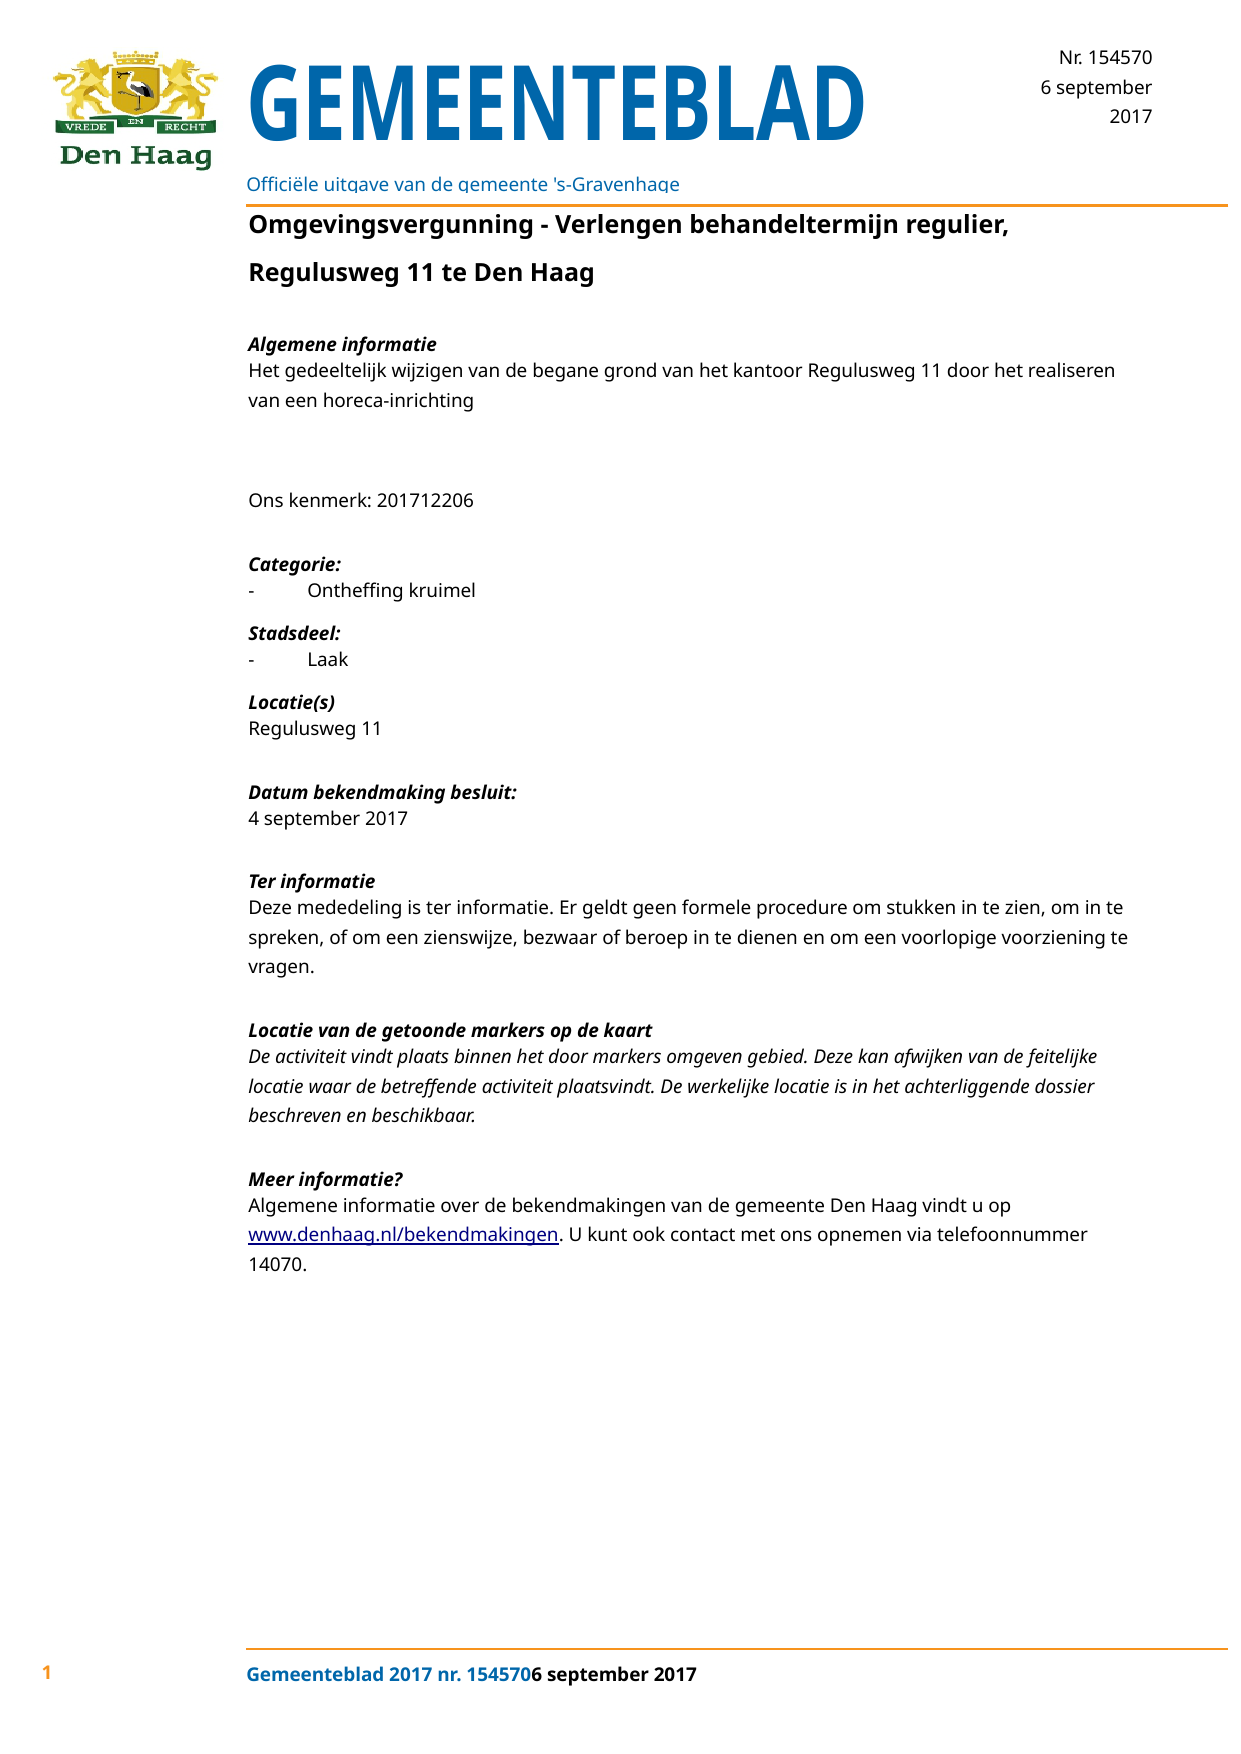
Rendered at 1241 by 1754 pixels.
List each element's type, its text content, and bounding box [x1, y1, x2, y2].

text Algemene informatie over de bekendmakingen van de gemeente Den Haag vindt u op www.denhaag.nl/bekendmakingen. U kunt ook contact met ons opnemen via telefoonnummer 14070. [248, 1192, 1152, 1277]
text Omgevingsvergunning - Verlengen behandeltermijn regulier, Regulusweg 11 te Den Haag [248, 207, 1152, 288]
text Datum bekendmaking besluit: [248, 779, 1152, 805]
text Algemene informatie [248, 331, 1152, 357]
text Locatie(s) [248, 689, 1152, 715]
text Deze mededeling is ter informatie. Er geldt geen formele procedure om stukken in te zien, om in te spreken, of om een zienswijze, bezwaar of beroep in te dienen en om een voorlopige voorziening te vragen. [248, 894, 1152, 979]
text Stadsdeel: [248, 620, 1152, 646]
text Categorie: [248, 552, 1152, 577]
text De activiteit vindt plaats binnen het door markers omgeven gebied. Deze kan afwijken van de feitelijke locatie waar de betreffende activiteit plaatsvindt. De werkelijke locatie is in het achterliggende dossier beschreven en beschikbaar. [248, 1043, 1152, 1128]
text Het gedeeltelijk wijzigen van de begane grond van het kantoor Regulusweg 11 door het realiseren van een horeca-inrichting [248, 357, 1152, 412]
text Ons kenmerk: 201712206 [248, 488, 1152, 513]
text Locatie van de getoonde markers op de kaart [248, 1017, 1152, 1043]
text Meer informatie? [248, 1166, 1152, 1192]
list Ontheffing kruimel [248, 577, 1152, 603]
text 4 september 2017 [248, 805, 1152, 830]
text Ter informatie [248, 869, 1152, 894]
picture [41, 47, 231, 172]
text Regulusweg 11 [248, 715, 1152, 741]
list Laak [248, 646, 1152, 672]
